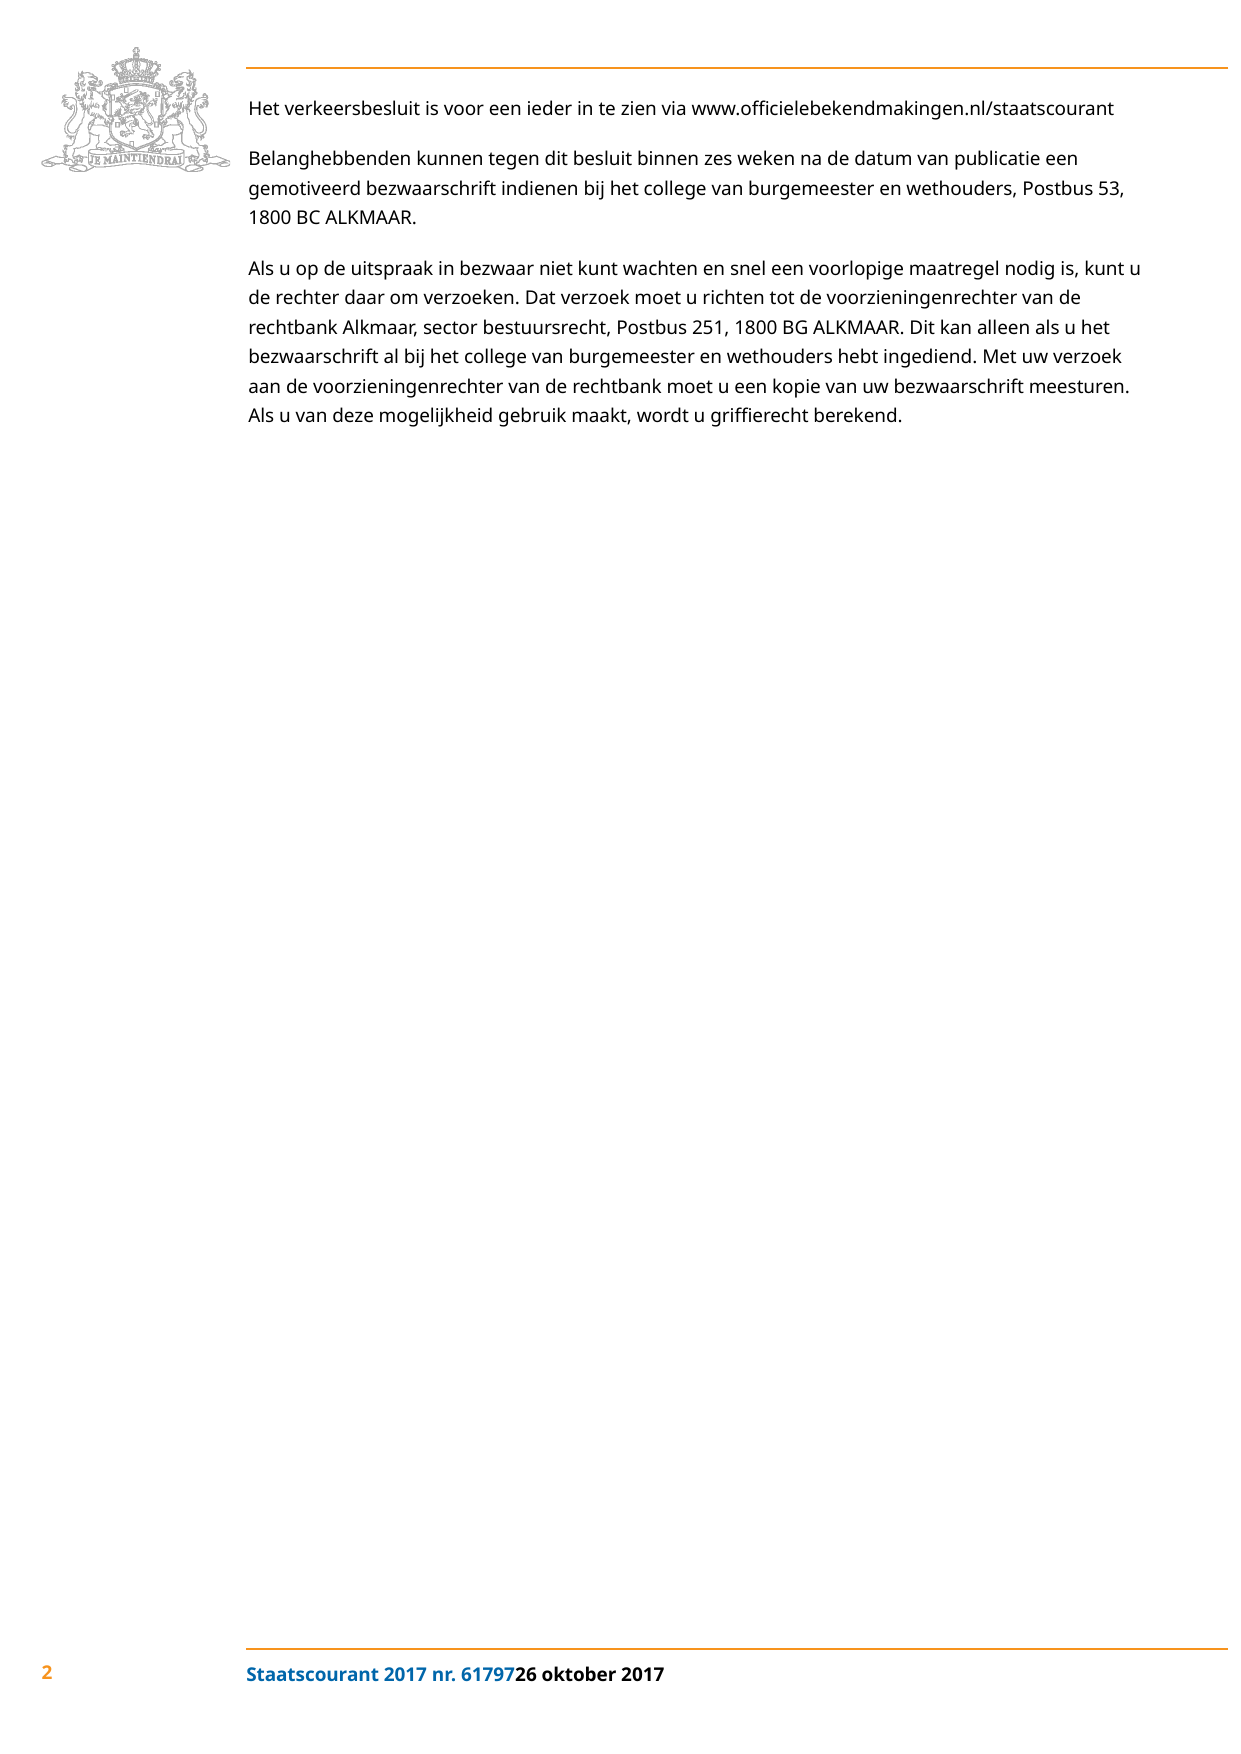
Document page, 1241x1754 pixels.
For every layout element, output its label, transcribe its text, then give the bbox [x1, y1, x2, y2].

text Als u op de uitspraak in bezwaar niet kunt wachten en snel een voorlopige maatregel nodig is, kunt u de rechter daar om verzoeken. Dat verzoek moet u richten tot de voorzieningenrechter van de rechtbank Alkmaar, sector bestuursrecht, Postbus 251, 1800 BG ALKMAAR. Dit kan alleen als u het bezwaarschrift al bij het college van burgemeester en wethouders hebt ingediend. Met uw verzoek aan de voorzieningenrechter van de rechtbank moet u een kopie van uw bezwaarschrift meesturen. Als u van deze mogelijkheid gebruik maakt, wordt u griffierecht berekend. [248, 255, 1152, 428]
picture [41, 47, 231, 172]
text Het verkeersbesluit is voor een ieder in te zien via www.officielebekendmakingen.nl/staatscourant [248, 95, 1152, 121]
text Belanghebbenden kunnen tegen dit besluit binnen zes weken na de datum van publicatie een gemotiveerd bezwaarschrift indienen bij het college van burgemeester en wethouders, Postbus 53, 1800 BC ALKMAAR. [248, 145, 1152, 230]
